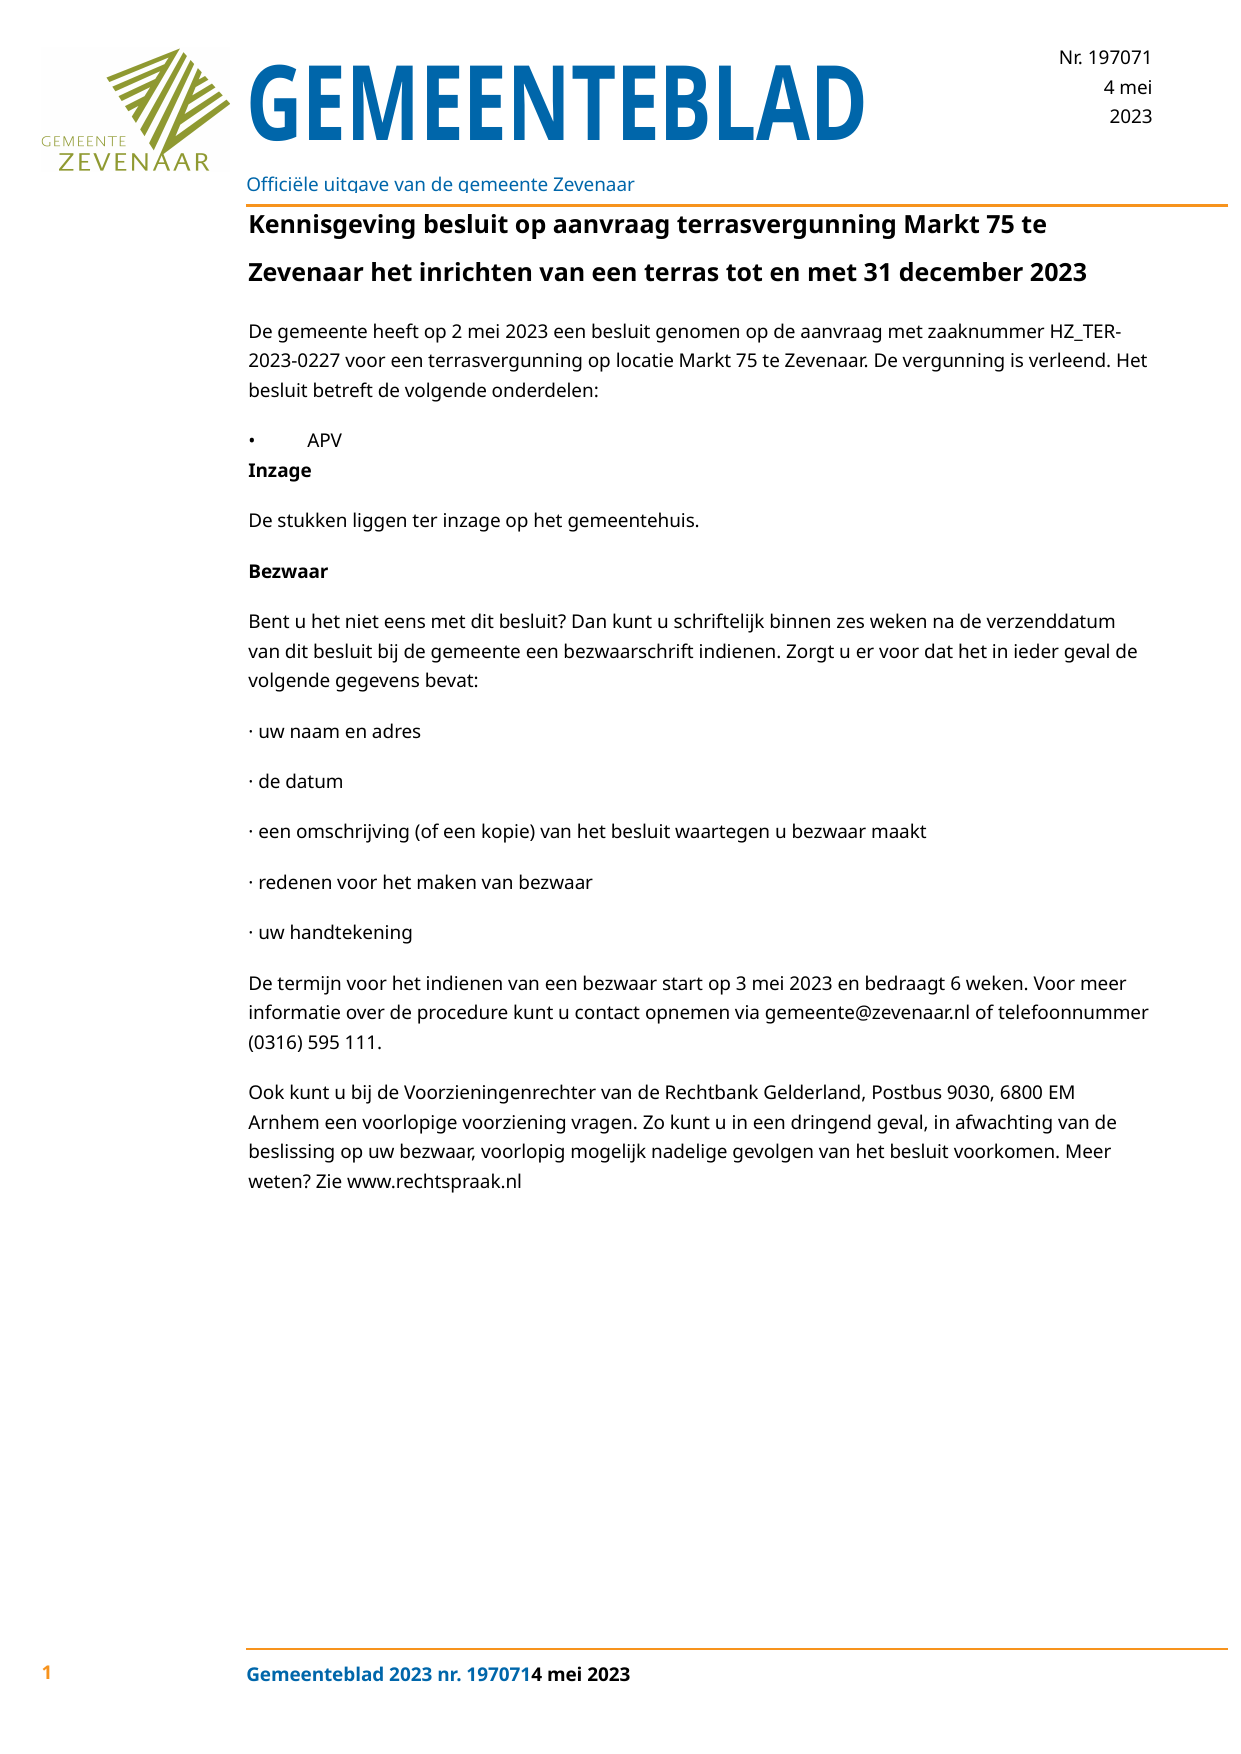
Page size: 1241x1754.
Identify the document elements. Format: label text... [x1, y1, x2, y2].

text Inzage [248, 457, 1152, 483]
text · redenen voor het maken van bezwaar [248, 869, 1152, 895]
text Ook kunt u bij de Voorzieningenrechter van de Rechtbank Gelderland, Postbus 9030, 6800 EM Arnhem een voorlopige voorziening vragen. Zo kunt u in een dringend geval, in afwachting van de beslissing op uw bezwaar, voorlopig mogelijk nadelige gevolgen van het besluit voorkomen. Meer weten? Zie www.rechtspraak.nl [248, 1079, 1152, 1194]
text Bezwaar [248, 558, 1152, 584]
text · de datum [248, 768, 1152, 794]
picture [41, 47, 231, 172]
text Bent u het niet eens met dit besluit? Dan kunt u schriftelijk binnen zes weken na de verzenddatum van dit besluit bij de gemeente een bezwaarschrift indienen. Zorgt u er voor dat het in ieder geval de volgende gegevens bevat: [248, 608, 1152, 693]
text · uw handtekening [248, 919, 1152, 945]
text · een omschrijving (of een kopie) van het besluit waartegen u bezwaar maakt [248, 819, 1152, 844]
list APV [248, 427, 1152, 453]
text De stukken liggen ter inzage op het gemeentehuis. [248, 507, 1152, 533]
text Kennisgeving besluit op aanvraag terrasvergunning Markt 75 te Zevenaar het inrichten van een terras tot en met 31 december 2023 [248, 207, 1152, 288]
text De termijn voor het indienen van een bezwaar start op 3 mei 2023 en bedraagt 6 weken. Voor meer informatie over de procedure kunt u contact opnemen via gemeente@zevenaar.nl of telefoonnummer (0316) 595 111. [248, 970, 1152, 1055]
text De gemeente heeft op 2 mei 2023 een besluit genomen op de aanvraag met zaaknummer HZ_TER-2023-0227 voor een terrasvergunning op locatie Markt 75 te Zevenaar. De vergunning is verleend. Het besluit betreft de volgende onderdelen: [248, 318, 1152, 403]
text · uw naam en adres [248, 718, 1152, 744]
